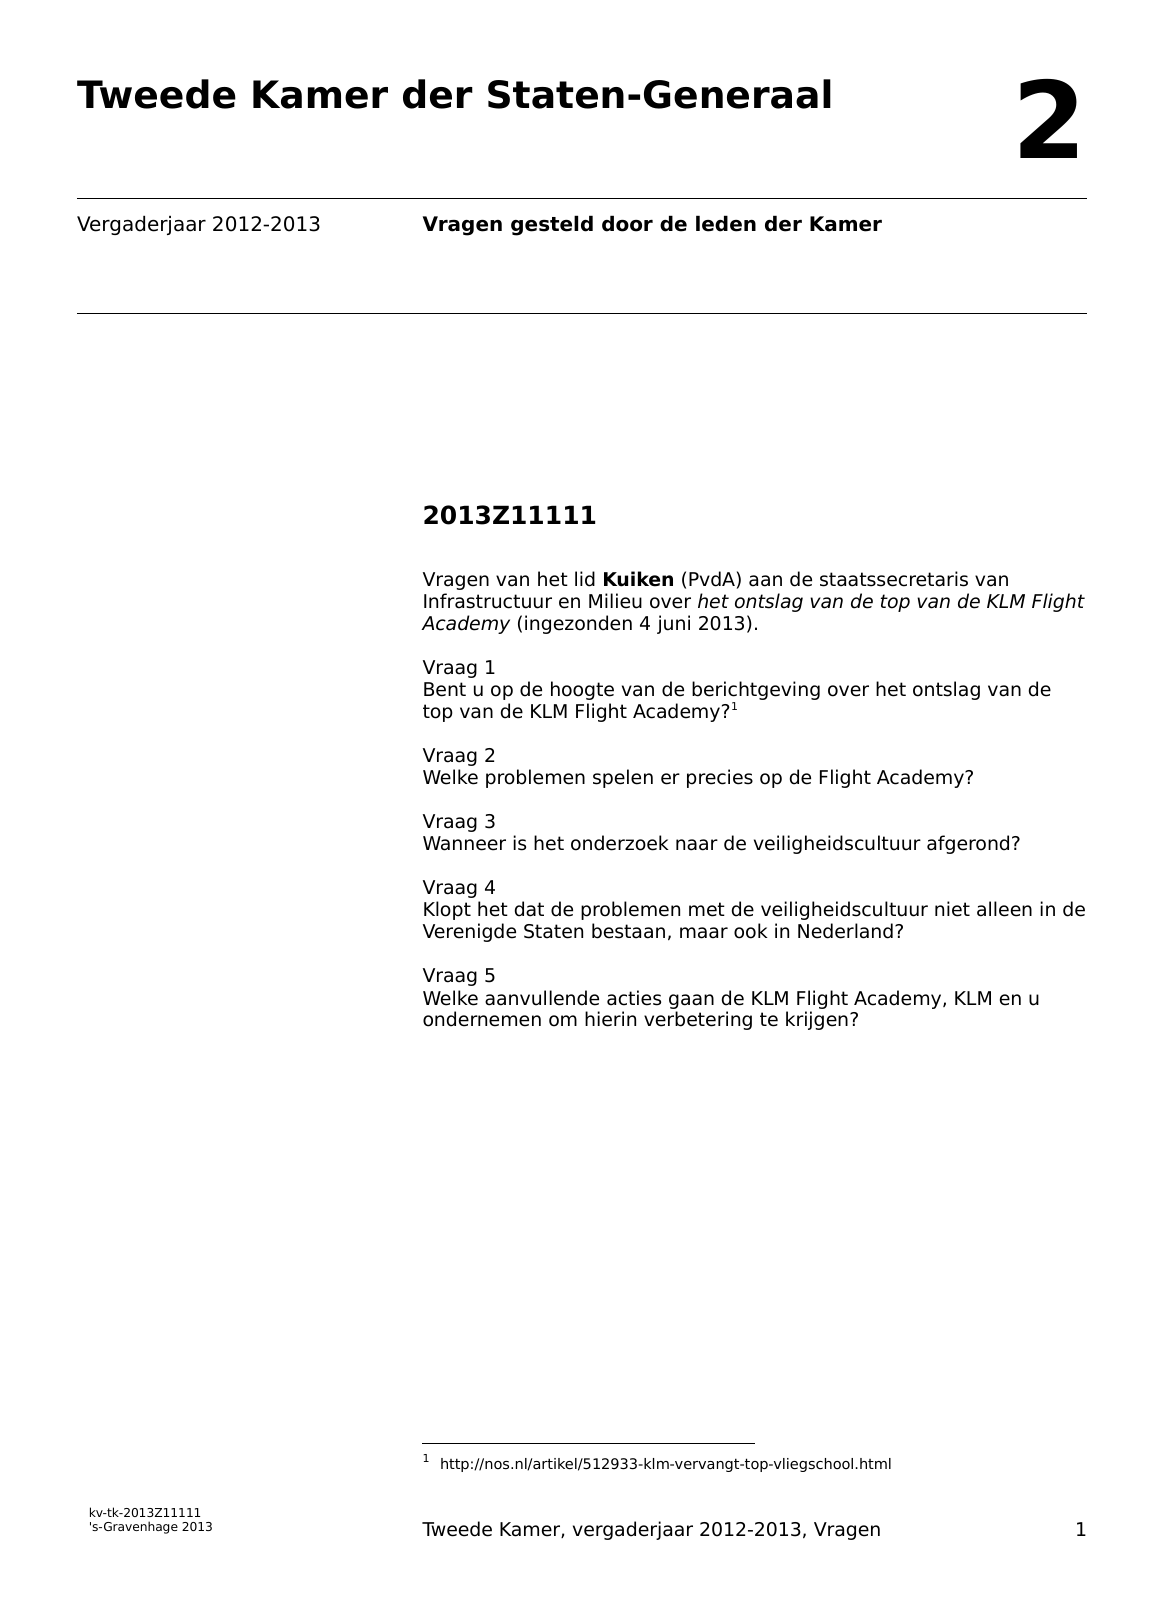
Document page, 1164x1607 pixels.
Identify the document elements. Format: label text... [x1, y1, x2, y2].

text Klopt het dat de problemen met de veiligheidscultuur niet alleen in de Verenigde Staten bestaan, maar ook in Nederland? [422, 899, 1087, 943]
text kv-tk-2013Z11111 [88, 1506, 323, 1520]
table_cell Vragen gesteld door de leden der Kamer [422, 199, 1087, 313]
text Welke aanvullende acties gaan de KLM Flight Academy, KLM en u ondernemen om hierin verbetering te krijgen? [422, 987, 1087, 1031]
text Vraag 5 [422, 965, 1087, 987]
text Vraag 4 [422, 877, 1087, 899]
table_header 2 [886, 59, 1087, 198]
text Bent u op de hoogte van de berichtgeving over het ontslag van de top van de KLM Flight Academy? [422, 679, 1087, 723]
table_header Tweede Kamer der Staten-Generaal [77, 59, 886, 198]
text Vraag 2 [422, 745, 1087, 767]
text 2013Z11111 [422, 501, 1087, 531]
text Vraag 3 [422, 811, 1087, 833]
text Wanneer is het onderzoek naar de veiligheidscultuur afgerond? [422, 833, 1087, 855]
text Vraag 1 [422, 657, 1087, 679]
text Vragen van het lid Kuiken (PvdA) aan de staatssecretaris van Infrastructuur en Milieu over het ontslag van de top van de KLM Flight Academy (ingezonden 4 juni 2013). [422, 569, 1087, 635]
text 's-Gravenhage 2013 [88, 1520, 323, 1534]
text Welke problemen spelen er precies op de Flight Academy? [422, 767, 1087, 789]
table_cell Vergaderjaar 2012-2013 [77, 199, 422, 313]
text http://nos.nl/artikel/512933-klm-vervangt-top-vliegschool.html [422, 1452, 1087, 1474]
